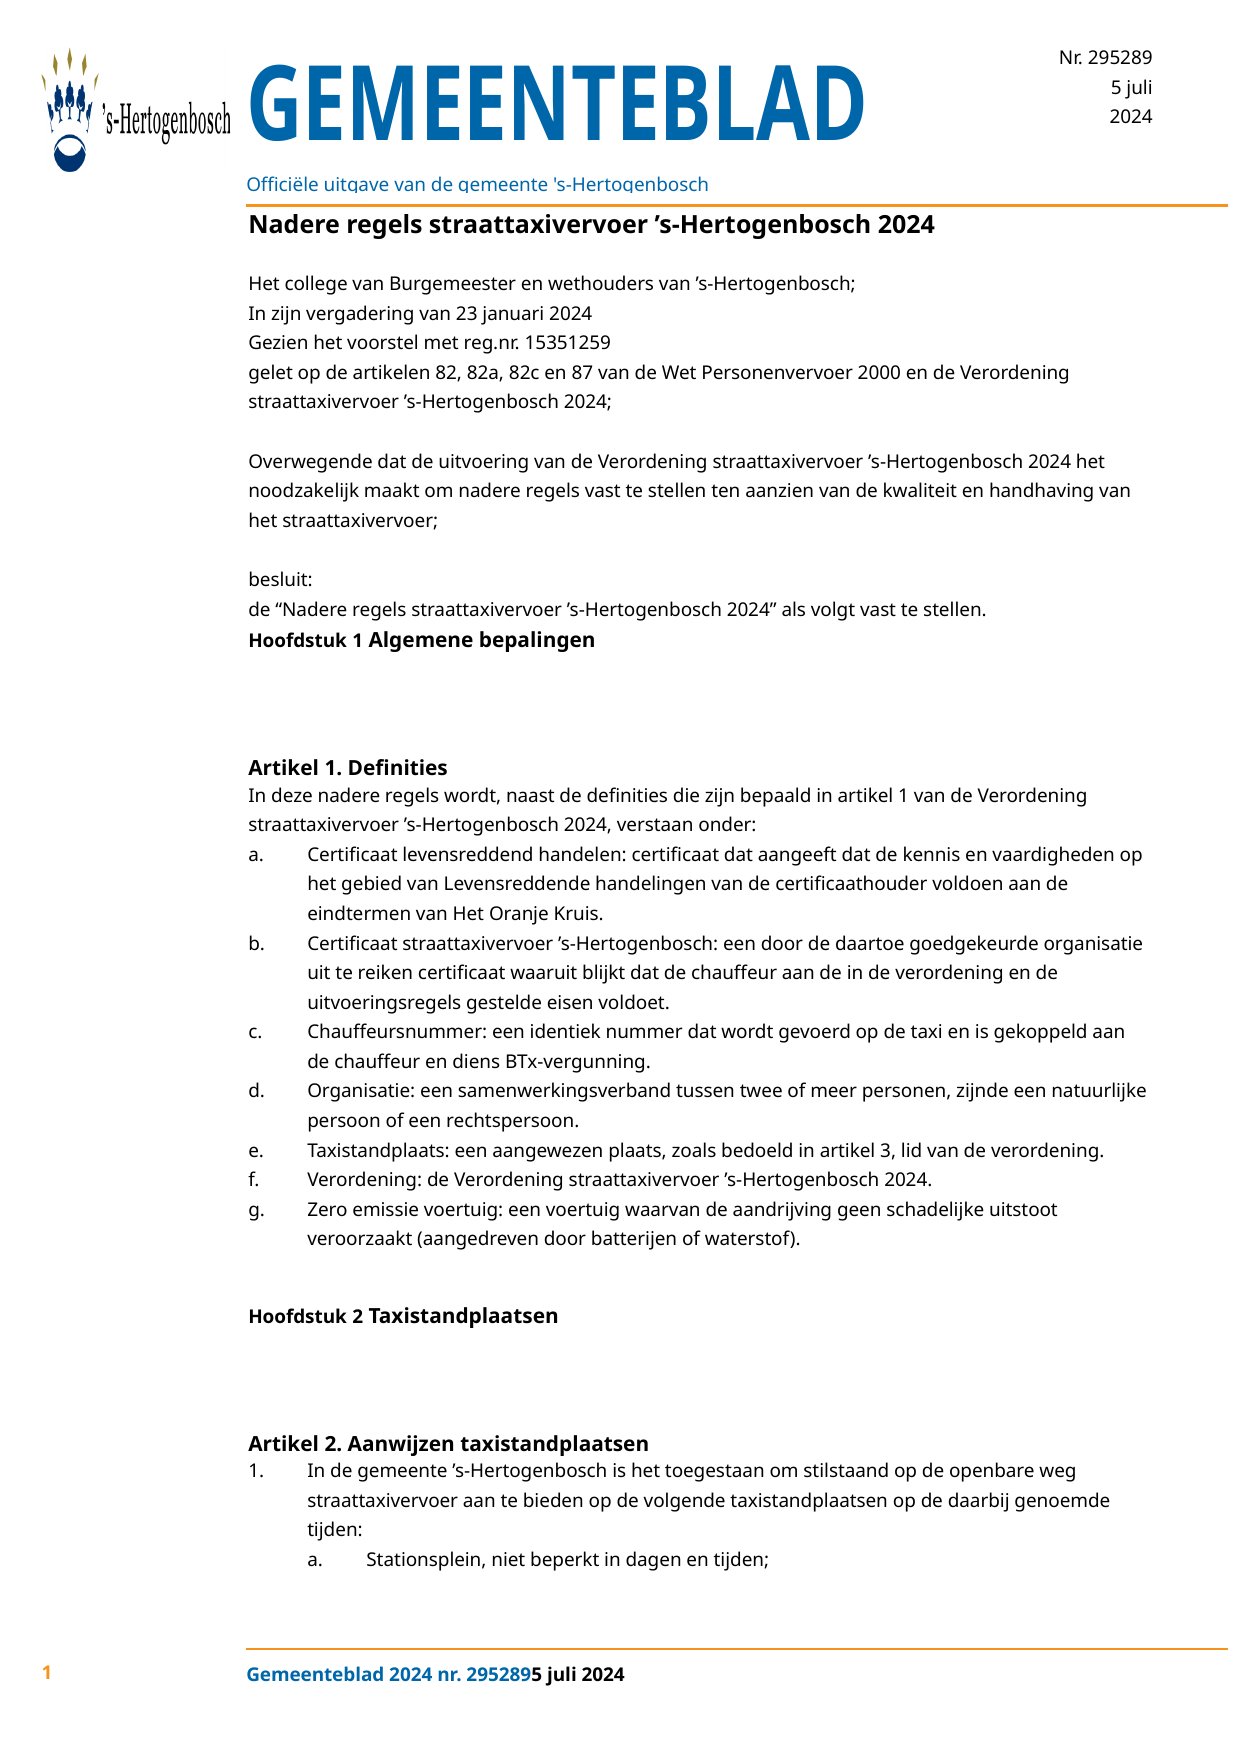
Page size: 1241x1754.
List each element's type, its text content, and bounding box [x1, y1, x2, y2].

list Certificaat straattaxivervoer ’s-Hertogenbosch: een door de daartoe goedgekeurde organisatie uit te reiken certificaat waaruit blijkt dat de chauffeur aan de in de verordening en de uitvoeringsregels gestelde eisen voldoet. [248, 930, 1152, 1015]
text Gezien het voorstel met reg.nr. 15351259 [248, 329, 1152, 355]
text Hoofdstuk 2 Taxistandplaatsen [248, 1301, 1152, 1329]
text gelet op de artikelen 82, 82a, 82c en 87 van de Wet Personenvervoer 2000 en de Verordening straattaxivervoer ’s-Hertogenbosch 2024; [248, 359, 1152, 414]
list Organisatie: een samenwerkingsverband tussen twee of meer personen, zijnde een natuurlijke persoon of een rechtspersoon. [248, 1078, 1152, 1133]
list Taxistandplaats: een aangewezen plaats, zoals bedoeld in artikel 3, lid van de verordening. [248, 1137, 1152, 1163]
list Zero emissie voertuig: een voertuig waarvan de aandrijving geen schadelijke uitstoot veroorzaakt (aangedreven door batterijen of waterstof). [248, 1196, 1152, 1251]
list Chauffeursnummer: een identiek nummer dat wordt gevoerd op de taxi en is gekoppeld aan de chauffeur en diens BTx-vergunning. [248, 1018, 1152, 1074]
picture [41, 47, 231, 172]
text Nadere regels straattaxivervoer ’s-Hertogenbosch 2024 [248, 207, 1152, 241]
list Stationsplein, niet beperkt in dagen en tijden; [307, 1546, 1152, 1572]
list In de gemeente ’s-Hertogenbosch is het toegestaan om stilstaand op de openbare weg straattaxivervoer aan te bieden op de volgende taxistandplaatsen op de daarbij genoemde tijden: [248, 1457, 1152, 1542]
text besluit: [248, 566, 1152, 592]
list Verordening: de Verordening straattaxivervoer ’s-Hertogenbosch 2024. [248, 1166, 1152, 1192]
text Het college van Burgemeester en wethouders van ’s-Hertogenbosch; [248, 270, 1152, 296]
list Certificaat levensreddend handelen: certificaat dat aangeeft dat de kennis en vaardigheden op het gebied van Levensreddende handelingen van de certificaathouder voldoen aan de eindtermen van Het Oranje Kruis. [248, 841, 1152, 926]
text Artikel 2. Aanwijzen taxistandplaatsen [248, 1429, 1152, 1457]
text Artikel 1. Definities [248, 753, 1152, 782]
text de “Nadere regels straattaxivervoer ’s-Hertogenbosch 2024” als volgt vast te stellen. [248, 596, 1152, 621]
text In zijn vergadering van 23 januari 2024 [248, 300, 1152, 326]
text In deze nadere regels wordt, naast de definities die zijn bepaald in artikel 1 van de Verordening straattaxivervoer ’s-Hertogenbosch 2024, verstaan onder: [248, 782, 1152, 837]
text Hoofdstuk 1 Algemene bepalingen [248, 625, 1152, 654]
text Overwegende dat de uitvoering van de Verordening straattaxivervoer ’s-Hertogenbosch 2024 het noodzakelijk maakt om nadere regels vast te stellen ten aanzien van de kwaliteit en handhaving van het straattaxivervoer; [248, 448, 1152, 533]
